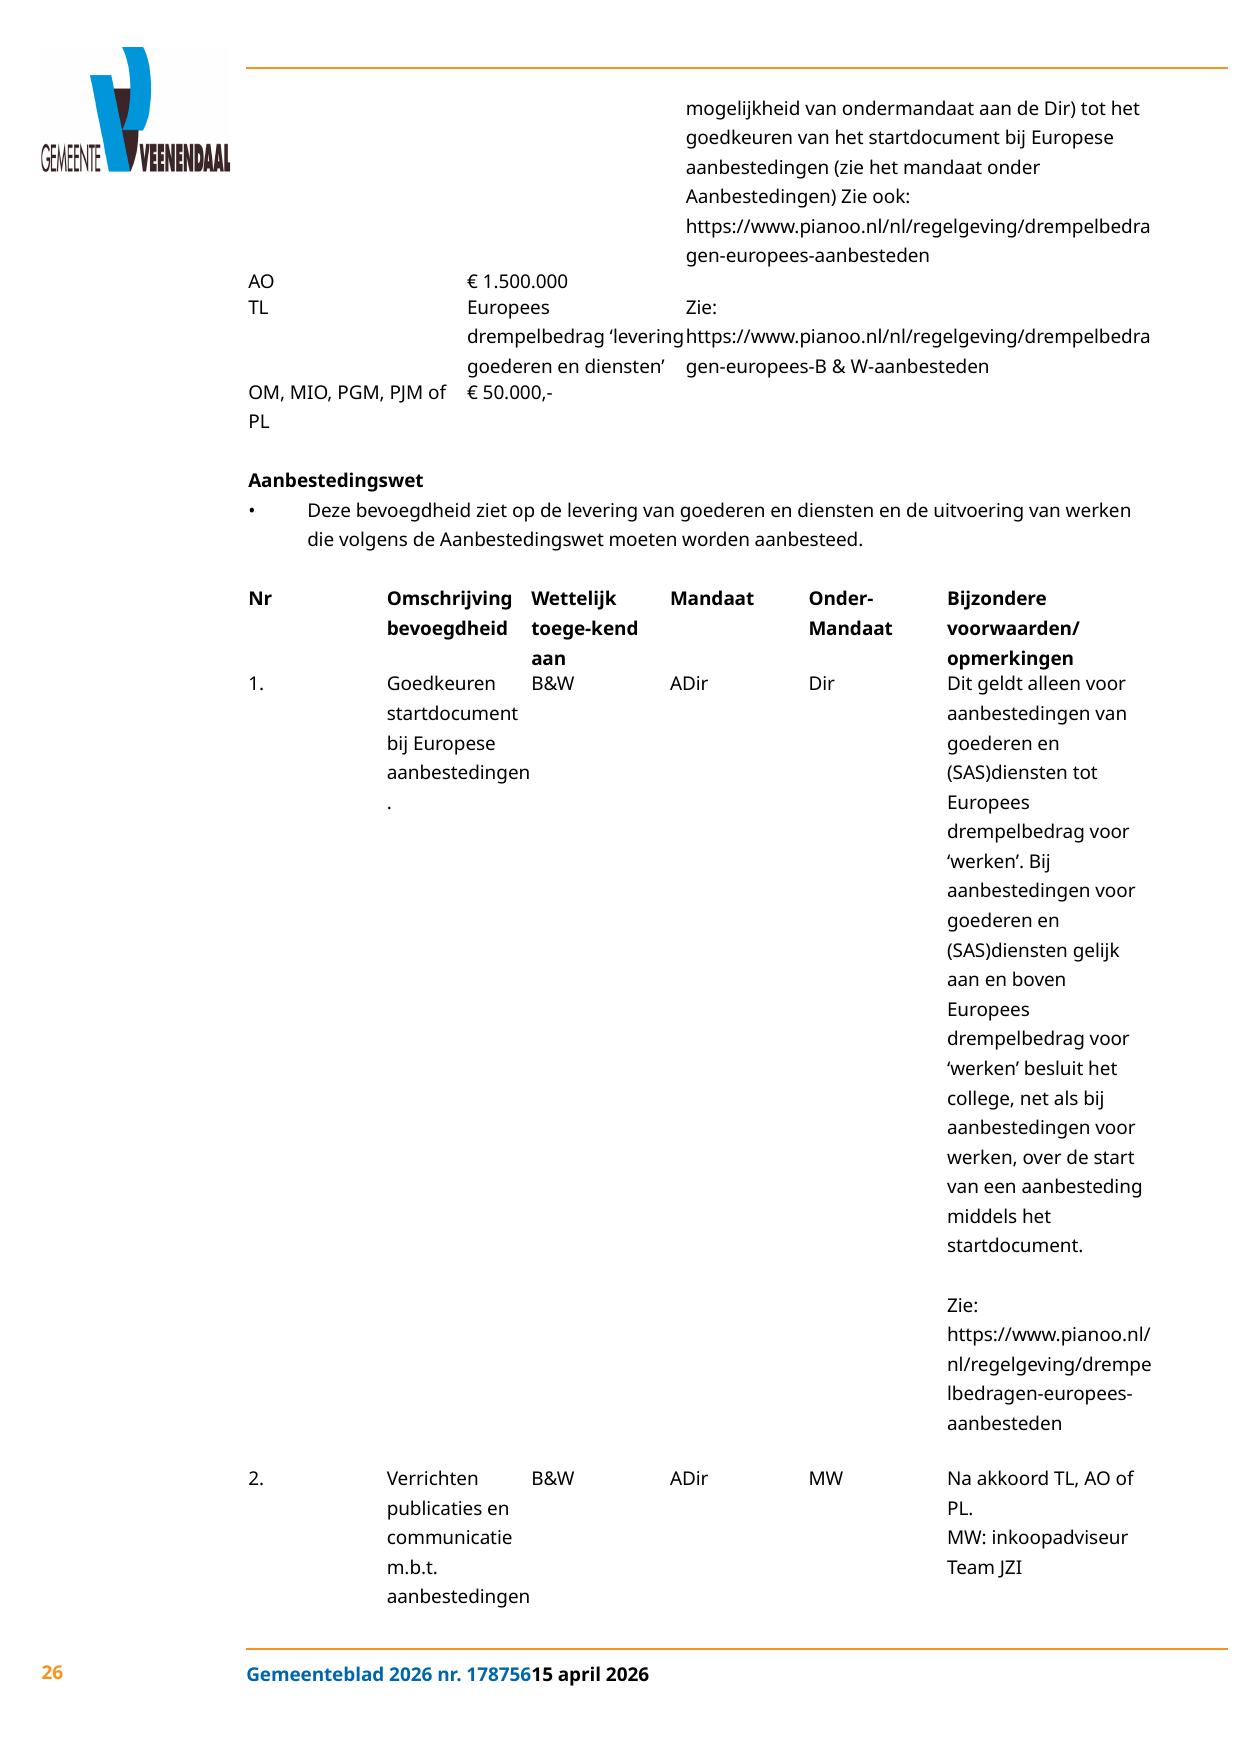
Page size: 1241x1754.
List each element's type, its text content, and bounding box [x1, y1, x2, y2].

table_cell [686, 269, 1152, 294]
table_cell ADir [670, 671, 808, 1465]
table_cell [467, 95, 686, 268]
picture [123, 47, 231, 172]
table_header Nr [248, 586, 387, 671]
table_cell 1. [248, 671, 387, 1465]
table_cell Verrichten publicaties en communicatie m.b.t. aanbestedingen [387, 1465, 531, 1609]
table_cell € 50.000,- [467, 379, 686, 434]
table_cell Na akkoord TL, AO of PL. MW: inkoopadviseur Team JZI [947, 1465, 1152, 1609]
list Deze bevoegdheid ziet op de levering van goederen en diensten en de uitvoering van werken die volgens de Aanbestedingswet moeten worden aanbesteed. [248, 497, 1152, 552]
table_cell AO [248, 269, 467, 294]
table_cell Europees drempelbedrag ‘levering goederen en diensten’ [467, 294, 686, 379]
table_cell Goedkeuren startdocument bij Europese aanbestedingen. [387, 671, 531, 1465]
text Aanbestedingswet [248, 467, 1152, 493]
table_cell MW [808, 1465, 947, 1609]
table_cell OM, MIO, PGM, PJM of PL [248, 379, 467, 434]
table_cell TL [248, 294, 467, 379]
table_cell € 1.500.000 [467, 269, 686, 294]
table_cell ADir [670, 1465, 808, 1609]
table_header Bijzondere voorwaarden/ opmerkingen [947, 586, 1152, 671]
table_header Mandaat [670, 586, 808, 671]
table_cell Zie: https://www.pianoo.nl/nl/regelgeving/drempelbedragen-europees-B & W-aanbesteden [686, 294, 1152, 379]
table_header Omschrijving bevoegdheid [387, 586, 531, 671]
table_cell B&W [531, 1465, 670, 1609]
table_cell B&W [531, 671, 670, 1465]
table_cell [686, 379, 1152, 434]
picture [41, 47, 130, 172]
table_cell 2. [248, 1465, 387, 1609]
table_header Wettelijk toege-kend aan [531, 586, 670, 671]
table_header Onder- Mandaat [808, 586, 947, 671]
table_cell mogelijkheid van ondermandaat aan de Dir) tot het goedkeuren van het startdocument bij Europese aanbestedingen (zie het mandaat onder Aanbestedingen) Zie ook: https://www.pianoo.nl/nl/regelgeving/drempelbedragen-europees-aanbesteden [686, 95, 1152, 268]
table_cell [248, 95, 467, 268]
table_cell Dir [808, 671, 947, 1465]
table_cell Dit geldt alleen voor aanbestedingen van goederen en (SAS)diensten tot Europees drempelbedrag voor ‘werken’. Bij aanbestedingen voor goederen en (SAS)diensten gelijk aan en boven Europees drempelbedrag voor ‘werken’ besluit het college, net als bij aanbestedingen voor werken, over de start van een aanbesteding middels het startdocument. Zie: https://www.pianoo.nl/nl/regelgeving/drempelbedragen-europees-aanbesteden [947, 671, 1152, 1465]
